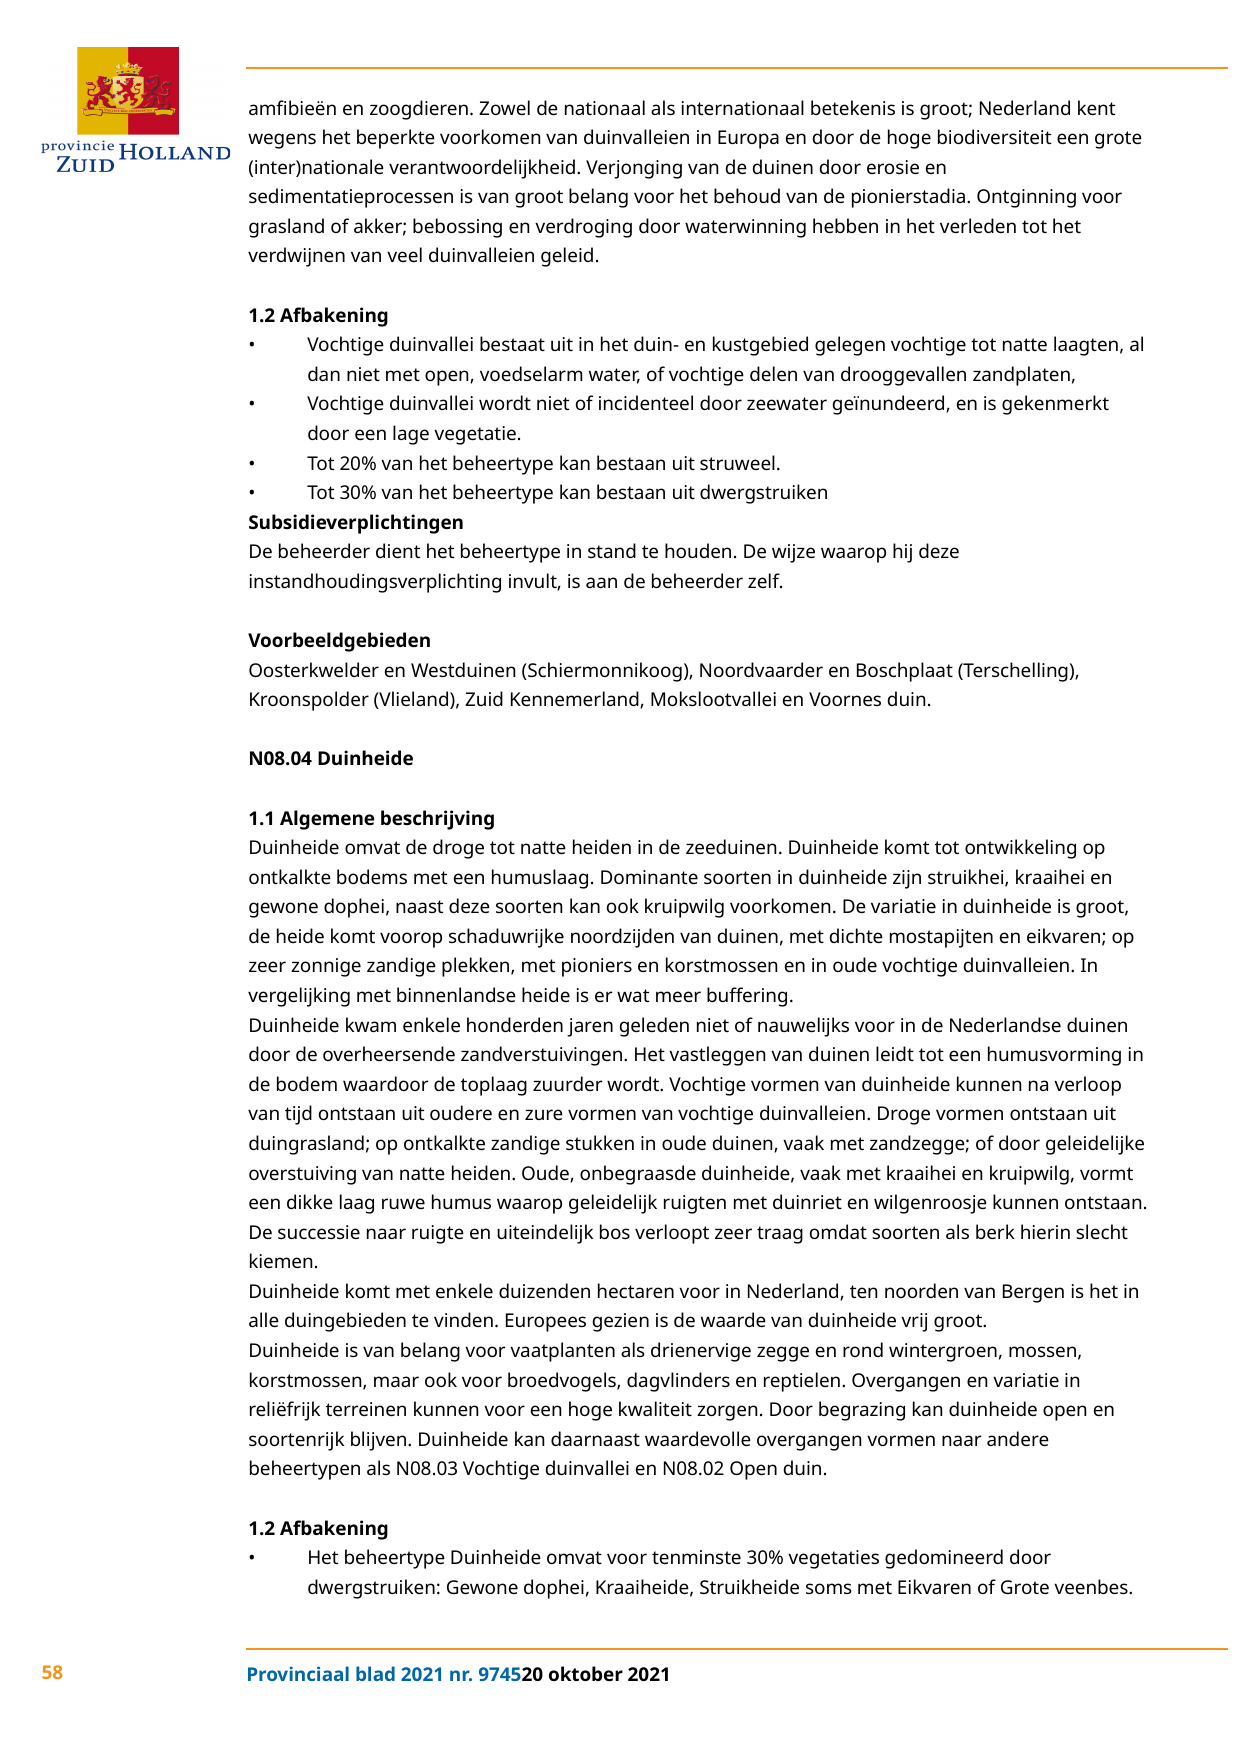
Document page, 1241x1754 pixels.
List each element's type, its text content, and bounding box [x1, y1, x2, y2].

picture [41, 47, 231, 172]
text Duinheide is van belang voor vaatplanten als drienervige zegge en rond wintergroen, mossen, korstmossen, maar ook voor broedvogels, dagvlinders en reptielen. Overgangen en variatie in reliëfrijk terreinen kunnen voor een hoge kwaliteit zorgen. Door begrazing kan duinheide open en soortenrijk blijven. Duinheide kan daarnaast waardevolle overgangen vormen naar andere beheertypen als N08.03 Vochtige duinvallei en N08.02 Open duin. [248, 1337, 1152, 1481]
text Subsidieverplichtingen [248, 509, 1152, 535]
text amfibieën en zoogdieren. Zowel de nationaal als internationaal betekenis is groot; Nederland kent wegens het beperkte voorkomen van duinvalleien in Europa en door de hoge biodiversiteit een grote (inter)nationale verantwoordelijkheid. Verjonging van de duinen door erosie en sedimentatieprocessen is van groot belang voor het behoud van de pionierstadia. Ontginning voor grasland of akker; bebossing en verdroging door waterwinning hebben in het verleden tot het verdwijnen van veel duinvalleien geleid. [248, 95, 1152, 268]
text 1.2 Afbakening [248, 1515, 1152, 1541]
list Het beheertype Duinheide omvat voor tenminste 30% vegetaties gedomineerd door dwergstruiken: Gewone dophei, Kraaiheide, Struikheide soms met Eikvaren of Grote veenbes. [248, 1544, 1152, 1600]
text Duinheide kwam enkele honderden jaren geleden niet of nauwelijks voor in de Nederlandse duinen door de overheersende zandverstuivingen. Het vastleggen van duinen leidt tot een humusvorming in de bodem waardoor de toplaag zuurder wordt. Vochtige vormen van duinheide kunnen na verloop van tijd ontstaan uit oudere en zure vormen van vochtige duinvalleien. Droge vormen ontstaan uit duingrasland; op ontkalkte zandige stukken in oude duinen, vaak met zandzegge; of door geleidelijke overstuiving van natte heiden. Oude, onbegraasde duinheide, vaak met kraaihei en kruipwilg, vormt een dikke laag ruwe humus waarop geleidelijk ruigten met duinriet en wilgenroosje kunnen ontstaan. De successie naar ruigte en uiteindelijk bos verloopt zeer traag omdat soorten als berk hierin slecht kiemen. [248, 1012, 1152, 1274]
text De beheerder dient het beheertype in stand te houden. De wijze waarop hij deze instandhoudingsverplichting invult, is aan de beheerder zelf. [248, 538, 1152, 594]
list Vochtige duinvallei wordt niet of incidenteel door zeewater geïnundeerd, en is gekenmerkt door een lage vegetatie. [248, 391, 1152, 446]
text Oosterkwelder en Westduinen (Schiermonnikoog), Noordvaarder en Boschplaat (Terschelling), Kroonspolder (Vlieland), Zuid Kennemerland, Mokslootvallei en Voornes duin. [248, 657, 1152, 712]
text 1.2 Afbakening [248, 302, 1152, 328]
text N08.04 Duinheide [248, 746, 1152, 771]
text Voorbeeldgebieden [248, 627, 1152, 653]
list Tot 30% van het beheertype kan bestaan uit dwergstruiken [248, 479, 1152, 505]
text 1.1 Algemene beschrijving [248, 805, 1152, 831]
list Tot 20% van het beheertype kan bestaan uit struweel. [248, 450, 1152, 476]
text Duinheide omvat de droge tot natte heiden in de zeeduinen. Duinheide komt tot ontwikkeling op ontkalkte bodems met een humuslaag. Dominante soorten in duinheide zijn struikhei, kraaihei en gewone dophei, naast deze soorten kan ook kruipwilg voorkomen. De variatie in duinheide is groot, de heide komt voorop schaduwrijke noordzijden van duinen, met dichte mostapijten en eikvaren; op zeer zonnige zandige plekken, met pioniers en korstmossen en in oude vochtige duinvalleien. In vergelijking met binnenlandse heide is er wat meer buffering. [248, 834, 1152, 1008]
text Duinheide komt met enkele duizenden hectaren voor in Nederland, ten noorden van Bergen is het in alle duingebieden te vinden. Europees gezien is de waarde van duinheide vrij groot. [248, 1278, 1152, 1333]
list Vochtige duinvallei bestaat uit in het duin- en kustgebied gelegen vochtige tot natte laagten, al dan niet met open, voedselarm water, of vochtige delen van drooggevallen zandplaten, [248, 331, 1152, 387]
